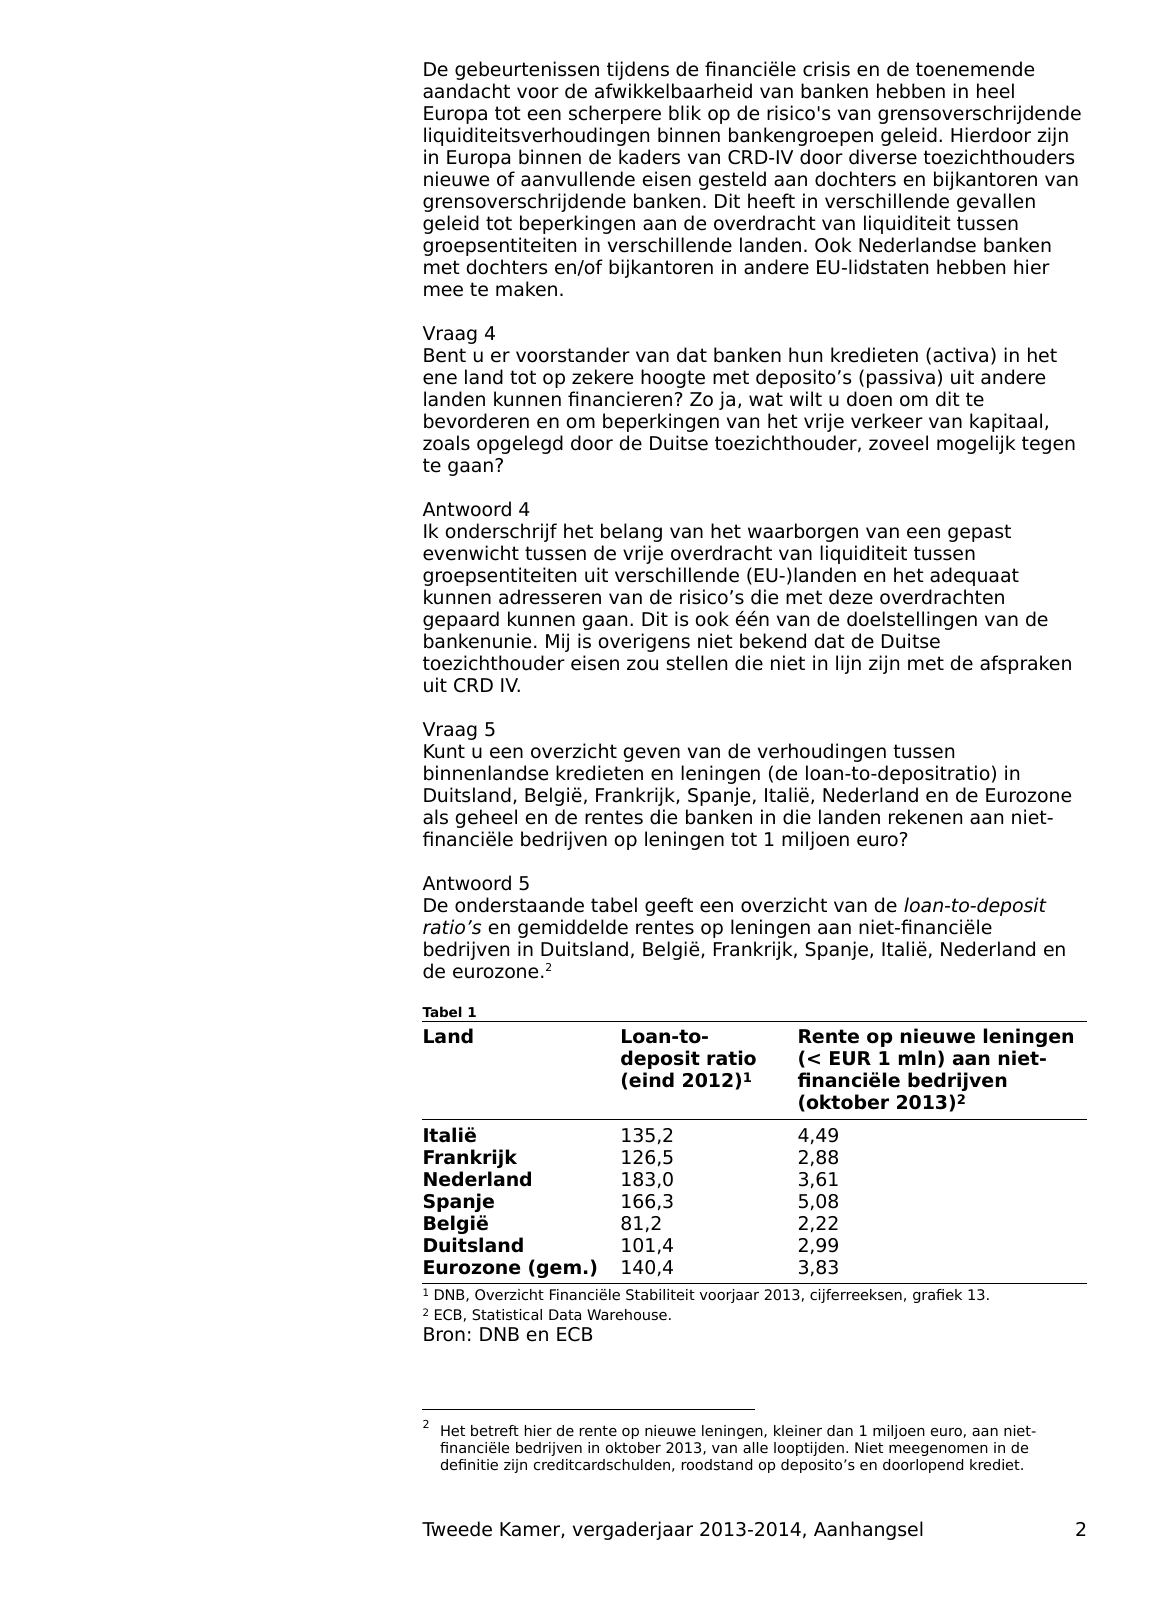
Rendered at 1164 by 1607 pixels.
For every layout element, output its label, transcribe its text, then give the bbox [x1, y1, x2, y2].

table_cell Rente op nieuwe leningen (< EUR 1 mln) aan niet-financiële bedrijven (oktober 2013)2 [791, 1022, 1087, 1119]
table_cell Duitsland [422, 1235, 614, 1257]
text Vraag 5 [422, 719, 1087, 741]
table_cell 3,61 [791, 1169, 1087, 1191]
text Vraag 4 [422, 323, 1087, 345]
table_cell 5,08 [791, 1191, 1087, 1213]
table_cell 135,2 [614, 1120, 791, 1147]
table_cell 3,83 [791, 1257, 1087, 1283]
table_cell 4,49 [791, 1120, 1087, 1147]
text De gebeurtenissen tijdens de financiële crisis en de toenemende aandacht voor de afwikkelbaarheid van banken hebben in heel Europa tot een scherpere blik op de risico's van grensoverschrijdende liquiditeitsverhoudingen binnen bankengroepen geleid. Hierdoor zijn in Europa binnen de kaders van CRD-IV door diverse toezichthouders nieuwe of aanvullende eisen gesteld aan dochters en bijkantoren van grensoverschrijdende banken. Dit heeft in verschillende gevallen geleid tot beperkingen aan de overdracht van liquiditeit tussen groepsentiteiten in verschillende landen. Ook Nederlandse banken met dochters en/of bijkantoren in andere EU-lidstaten hebben hier mee te maken. [422, 59, 1087, 301]
table_cell 2,99 [791, 1235, 1087, 1257]
table_cell Land [422, 1022, 614, 1119]
table_cell Frankrijk [422, 1147, 614, 1169]
table_cell 2,88 [791, 1147, 1087, 1169]
text Bent u er voorstander van dat banken hun kredieten (activa) in het ene land tot op zekere hoogte met deposito’s (passiva) uit andere landen kunnen financieren? Zo ja, wat wilt u doen om dit te bevorderen en om beperkingen van het vrije verkeer van kapitaal, zoals opgelegd door de Duitse toezichthouder, zoveel mogelijk tegen te gaan? [422, 345, 1087, 477]
table_cell Nederland [422, 1169, 614, 1191]
table_cell 166,3 [614, 1191, 791, 1213]
table_cell 1 DNB, Overzicht Financiële Stabiliteit voorjaar 2013, cijferreeksen, grafiek 13. 2 ECB, Statistical Data Warehouse. Bron: DNB en ECB [422, 1284, 1087, 1346]
table_cell Eurozone (gem.) [422, 1257, 614, 1283]
text Antwoord 5 [422, 873, 1087, 895]
table_cell 101,4 [614, 1235, 791, 1257]
table_header Tabel 1 [422, 1005, 1087, 1021]
table_cell Loan-to-deposit ratio (eind 2012)1 [614, 1022, 791, 1119]
text Ik onderschrijf het belang van het waarborgen van een gepast evenwicht tussen de vrije overdracht van liquiditeit tussen groepsentiteiten uit verschillende (EU-)landen en het adequaat kunnen adresseren van de risico’s die met deze overdrachten gepaard kunnen gaan. Dit is ook één van de doelstellingen van de bankenunie. Mij is overigens niet bekend dat de Duitse toezichthouder eisen zou stellen die niet in lijn zijn met de afspraken uit CRD IV. [422, 521, 1087, 697]
table_cell 126,5 [614, 1147, 791, 1169]
table_cell Italië [422, 1120, 614, 1147]
text Antwoord 4 [422, 499, 1087, 521]
text Het betreft hier de rente op nieuwe leningen, kleiner dan 1 miljoen euro, aan niet-financiële bedrijven in oktober 2013, van alle looptijden. Niet meegenomen in de definitie zijn creditcardschulden, roodstand op deposito’s en doorlopend krediet. [422, 1418, 1087, 1474]
table_cell België [422, 1213, 614, 1234]
table_cell 2,22 [791, 1213, 1087, 1234]
table_cell Spanje [422, 1191, 614, 1213]
text De onderstaande tabel geeft een overzicht van de loan-to-deposit ratio’s en gemiddelde rentes op leningen aan niet-financiële bedrijven in Duitsland, België, Frankrijk, Spanje, Italië, Nederland en de eurozone. [422, 895, 1087, 983]
table_cell 81,2 [614, 1213, 791, 1234]
table_cell 183,0 [614, 1169, 791, 1191]
table_cell 140,4 [614, 1257, 791, 1283]
text Kunt u een overzicht geven van de verhoudingen tussen binnenlandse kredieten en leningen (de loan-to-depositratio) in Duitsland, België, Frankrijk, Spanje, Italië, Nederland en de Eurozone als geheel en de rentes die banken in die landen rekenen aan niet-financiële bedrijven op leningen tot 1 miljoen euro? [422, 741, 1087, 851]
